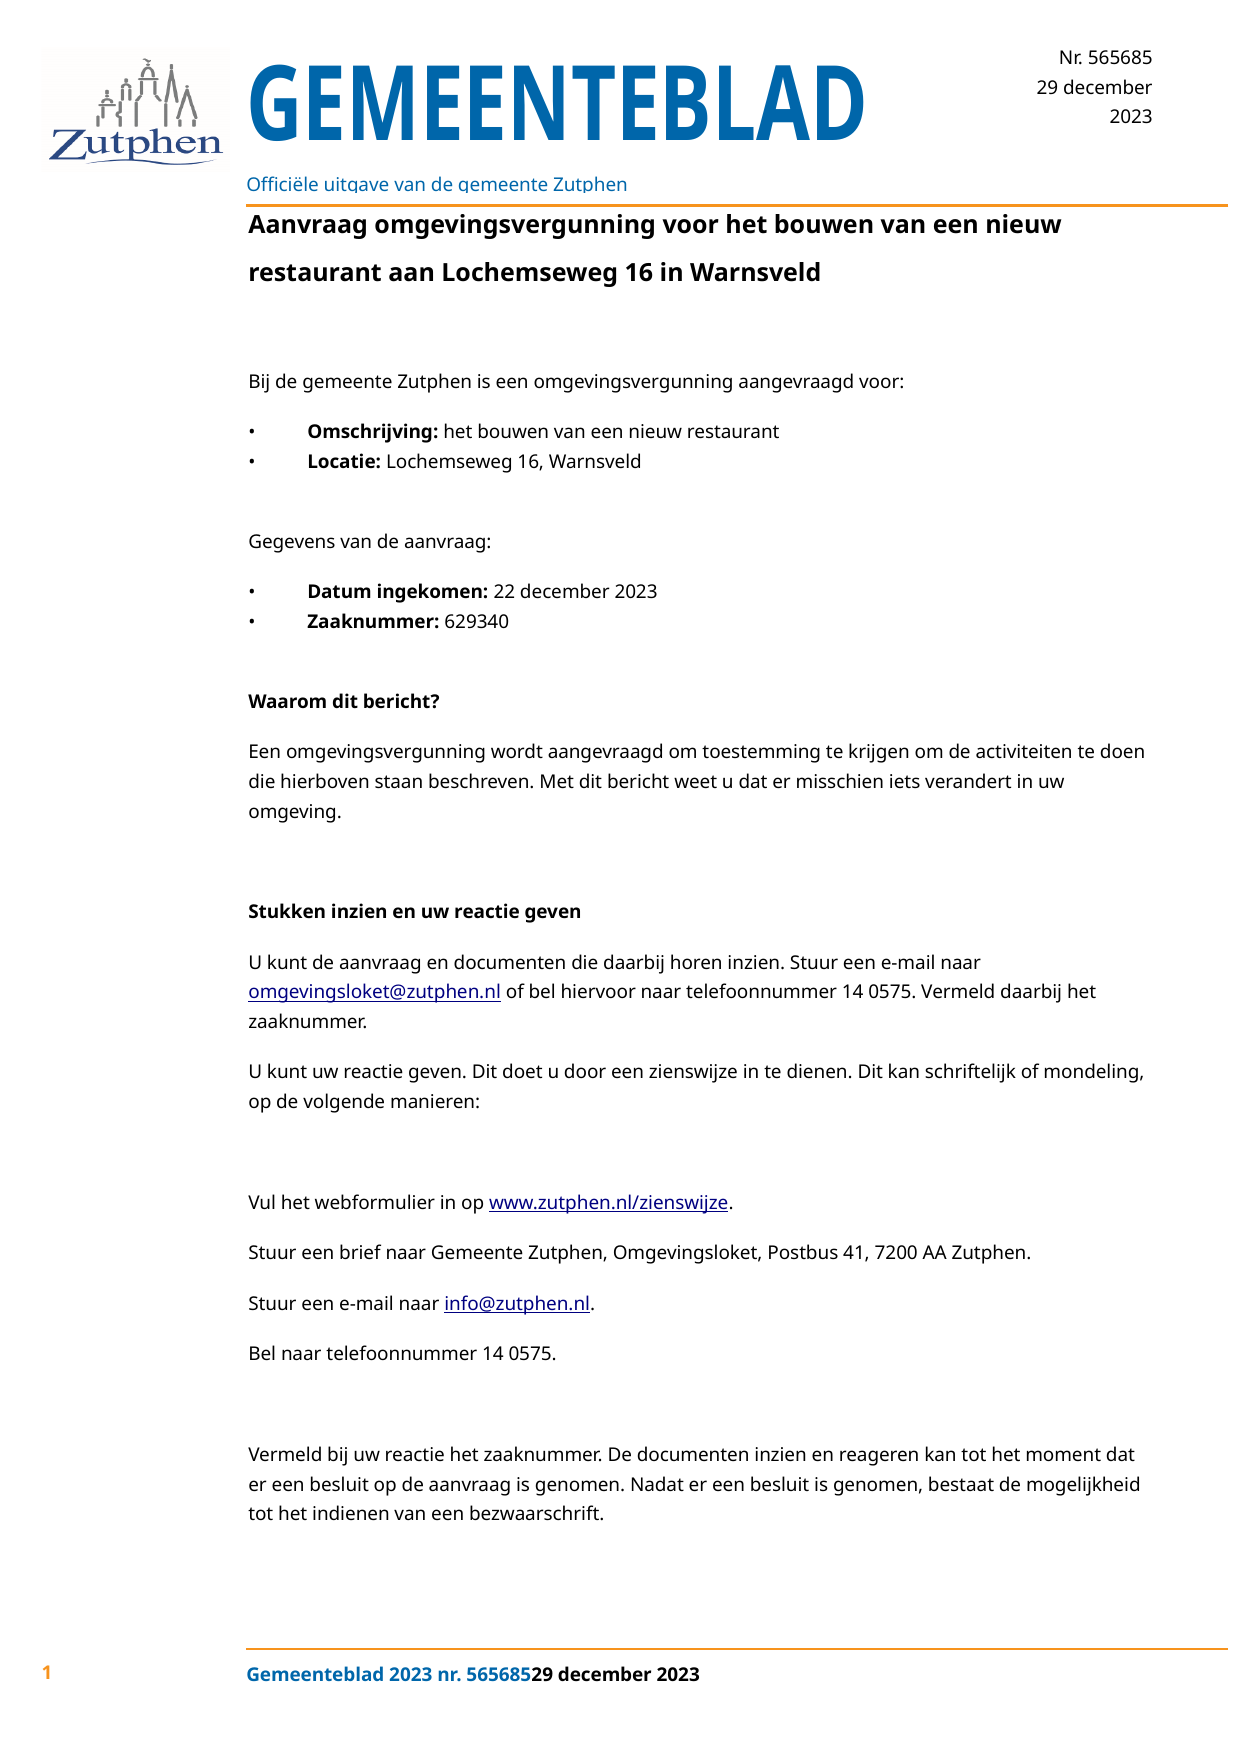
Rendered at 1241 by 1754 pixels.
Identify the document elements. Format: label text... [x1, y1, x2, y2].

text Aanvraag omgevingsvergunning voor het bouwen van een nieuw restaurant aan Lochemseweg 16 in Warnsveld [248, 207, 1152, 288]
list Omschrijving: het bouwen van een nieuw restaurant [248, 419, 1152, 444]
text Vermeld bij uw reactie het zaaknummer. De documenten inzien en reageren kan tot het moment dat er een besluit op de aanvraag is genomen. Nadat er een besluit is genomen, bestaat de mogelijkheid tot het indienen van een bezwaarschrift. [248, 1441, 1152, 1526]
list Datum ingekomen: 22 december 2023 [248, 579, 1152, 604]
text Bij de gemeente Zutphen is een omgevingsvergunning aangevraagd voor: [248, 368, 1152, 394]
text Stukken inzien en uw reactie geven [248, 899, 1152, 924]
text Gegevens van de aanvraag: [248, 528, 1152, 554]
list Locatie: Lochemseweg 16, Warnsveld [248, 448, 1152, 474]
text Waarom dit bericht? [248, 688, 1152, 714]
text Stuur een brief naar Gemeente Zutphen, Omgevingsloket, Postbus 41, 7200 AA Zutphen. [248, 1239, 1152, 1265]
picture [41, 47, 231, 172]
text Bel naar telefoonnummer 14 0575. [248, 1340, 1152, 1366]
text Een omgevingsvergunning wordt aangevraagd om toestemming te krijgen om de activiteiten te doen die hierboven staan beschreven. Met dit bericht weet u dat er misschien iets verandert in uw omgeving. [248, 739, 1152, 824]
text Stuur een e-mail naar info@zutphen.nl. [248, 1290, 1152, 1316]
list Zaaknummer: 629340 [248, 608, 1152, 634]
text Vul het webformulier in op www.zutphen.nl/zienswijze. [248, 1189, 1152, 1215]
text U kunt uw reactie geven. Dit doet u door een zienswijze in te dienen. Dit kan schriftelijk of mondeling, op de volgende manieren: [248, 1059, 1152, 1114]
text U kunt de aanvraag en documenten die daarbij horen inzien. Stuur een e-mail naar omgevingsloket@zutphen.nl of bel hiervoor naar telefoonnummer 14 0575. Vermeld daarbij het zaaknummer. [248, 949, 1152, 1034]
